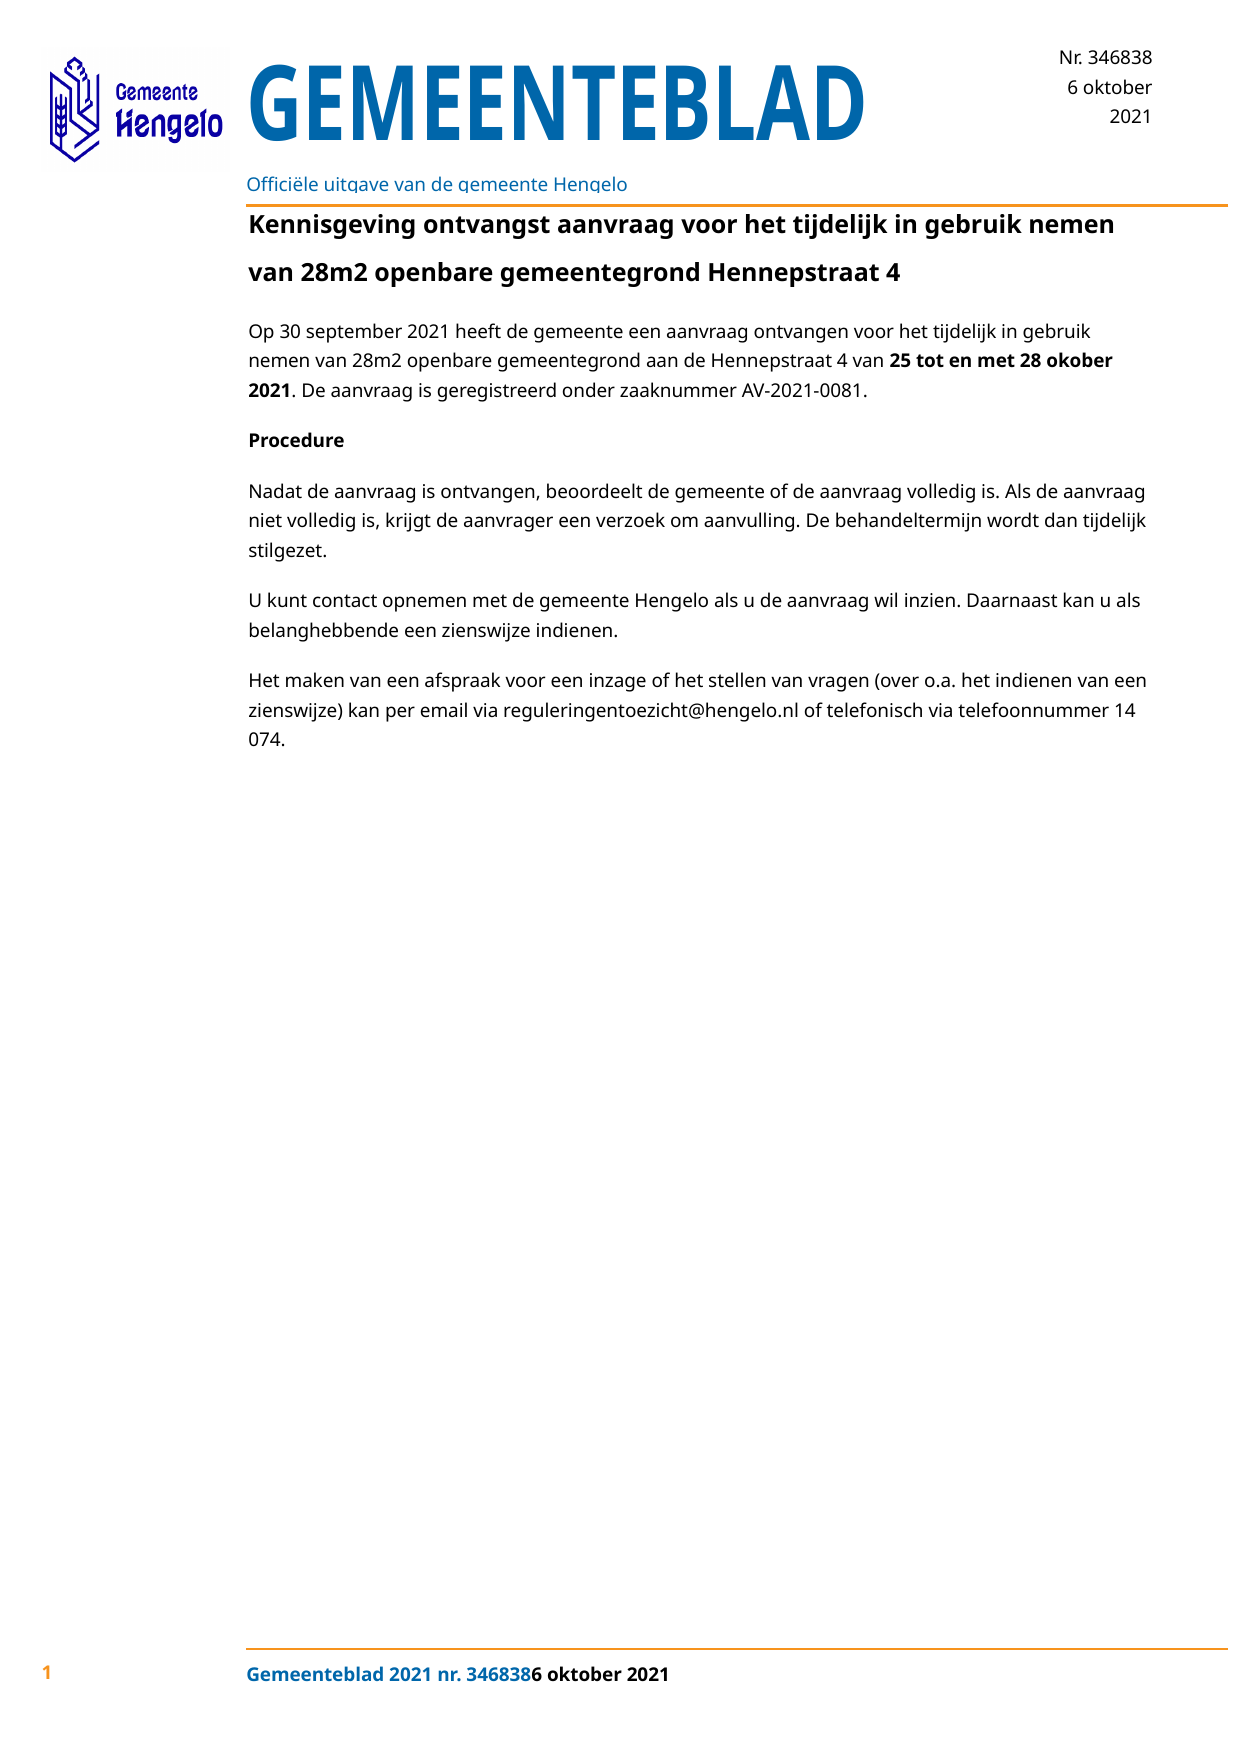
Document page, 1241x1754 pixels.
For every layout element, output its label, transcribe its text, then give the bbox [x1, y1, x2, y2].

text Kennisgeving ontvangst aanvraag voor het tijdelijk in gebruik nemen van 28m2 openbare gemeentegrond Hennepstraat 4 [248, 207, 1152, 288]
text Procedure [248, 427, 1152, 453]
text Nadat de aanvraag is ontvangen, beoordeelt de gemeente of de aanvraag volledig is. Als de aanvraag niet volledig is, krijgt de aanvrager een verzoek om aanvulling. De behandeltermijn wordt dan tijdelijk stilgezet. [248, 478, 1152, 563]
picture [41, 47, 231, 172]
text Op 30 september 2021 heeft de gemeente een aanvraag ontvangen voor het tijdelijk in gebruik nemen van 28m2 openbare gemeentegrond aan de Hennepstraat 4 van 25 tot en met 28 okober 2021. De aanvraag is geregistreerd onder zaaknummer AV-2021-0081. [248, 318, 1152, 403]
text Het maken van een afspraak voor een inzage of het stellen van vragen (over o.a. het indienen van een zienswijze) kan per email via reguleringentoezicht@hengelo.nl of telefonisch via telefoonnummer 14 074. [248, 667, 1152, 752]
text U kunt contact opnemen met de gemeente Hengelo als u de aanvraag wil inzien. Daarnaast kan u als belanghebbende een zienswijze indienen. [248, 587, 1152, 643]
